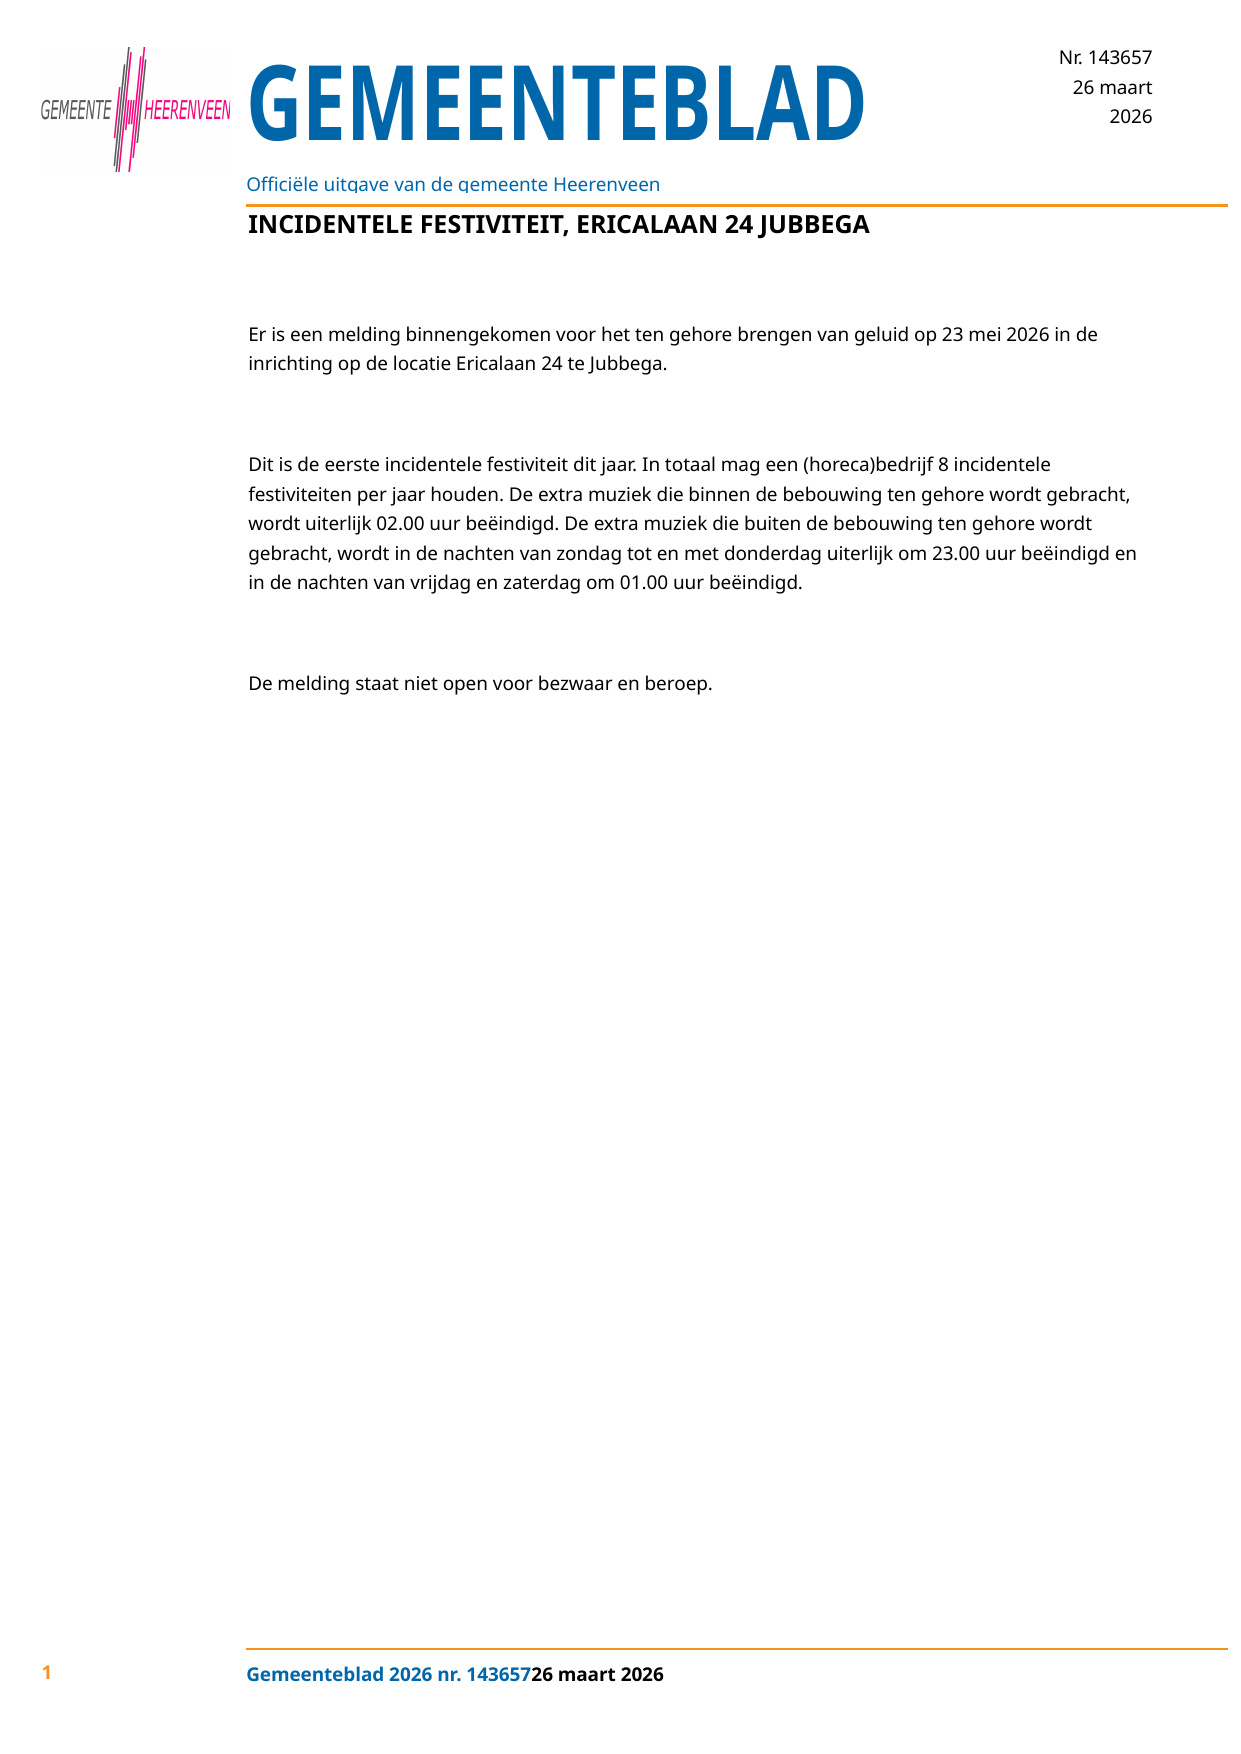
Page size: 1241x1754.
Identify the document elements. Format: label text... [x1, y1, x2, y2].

text De melding staat niet open voor bezwaar en beroep. [248, 670, 1152, 696]
text Dit is de eerste incidentele festiviteit dit jaar. In totaal mag een (horeca)bedrijf 8 incidentele festiviteiten per jaar houden. De extra muziek die binnen de bebouwing ten gehore wordt gebracht, wordt uiterlijk 02.00 uur beëindigd. De extra muziek die buiten de bebouwing ten gehore wordt gebracht, wordt in de nachten van zondag tot en met donderdag uiterlijk om 23.00 uur beëindigd en in de nachten van vrijdag en zaterdag om 01.00 uur beëindigd. [248, 451, 1152, 595]
text INCIDENTELE FESTIVITEIT, ERICALAAN 24 JUBBEGA [248, 207, 1152, 241]
text Er is een melding binnengekomen voor het ten gehore brengen van geluid op 23 mei 2026 in de inrichting op de locatie Ericalaan 24 te Jubbega. [248, 321, 1152, 376]
picture [41, 47, 231, 172]
